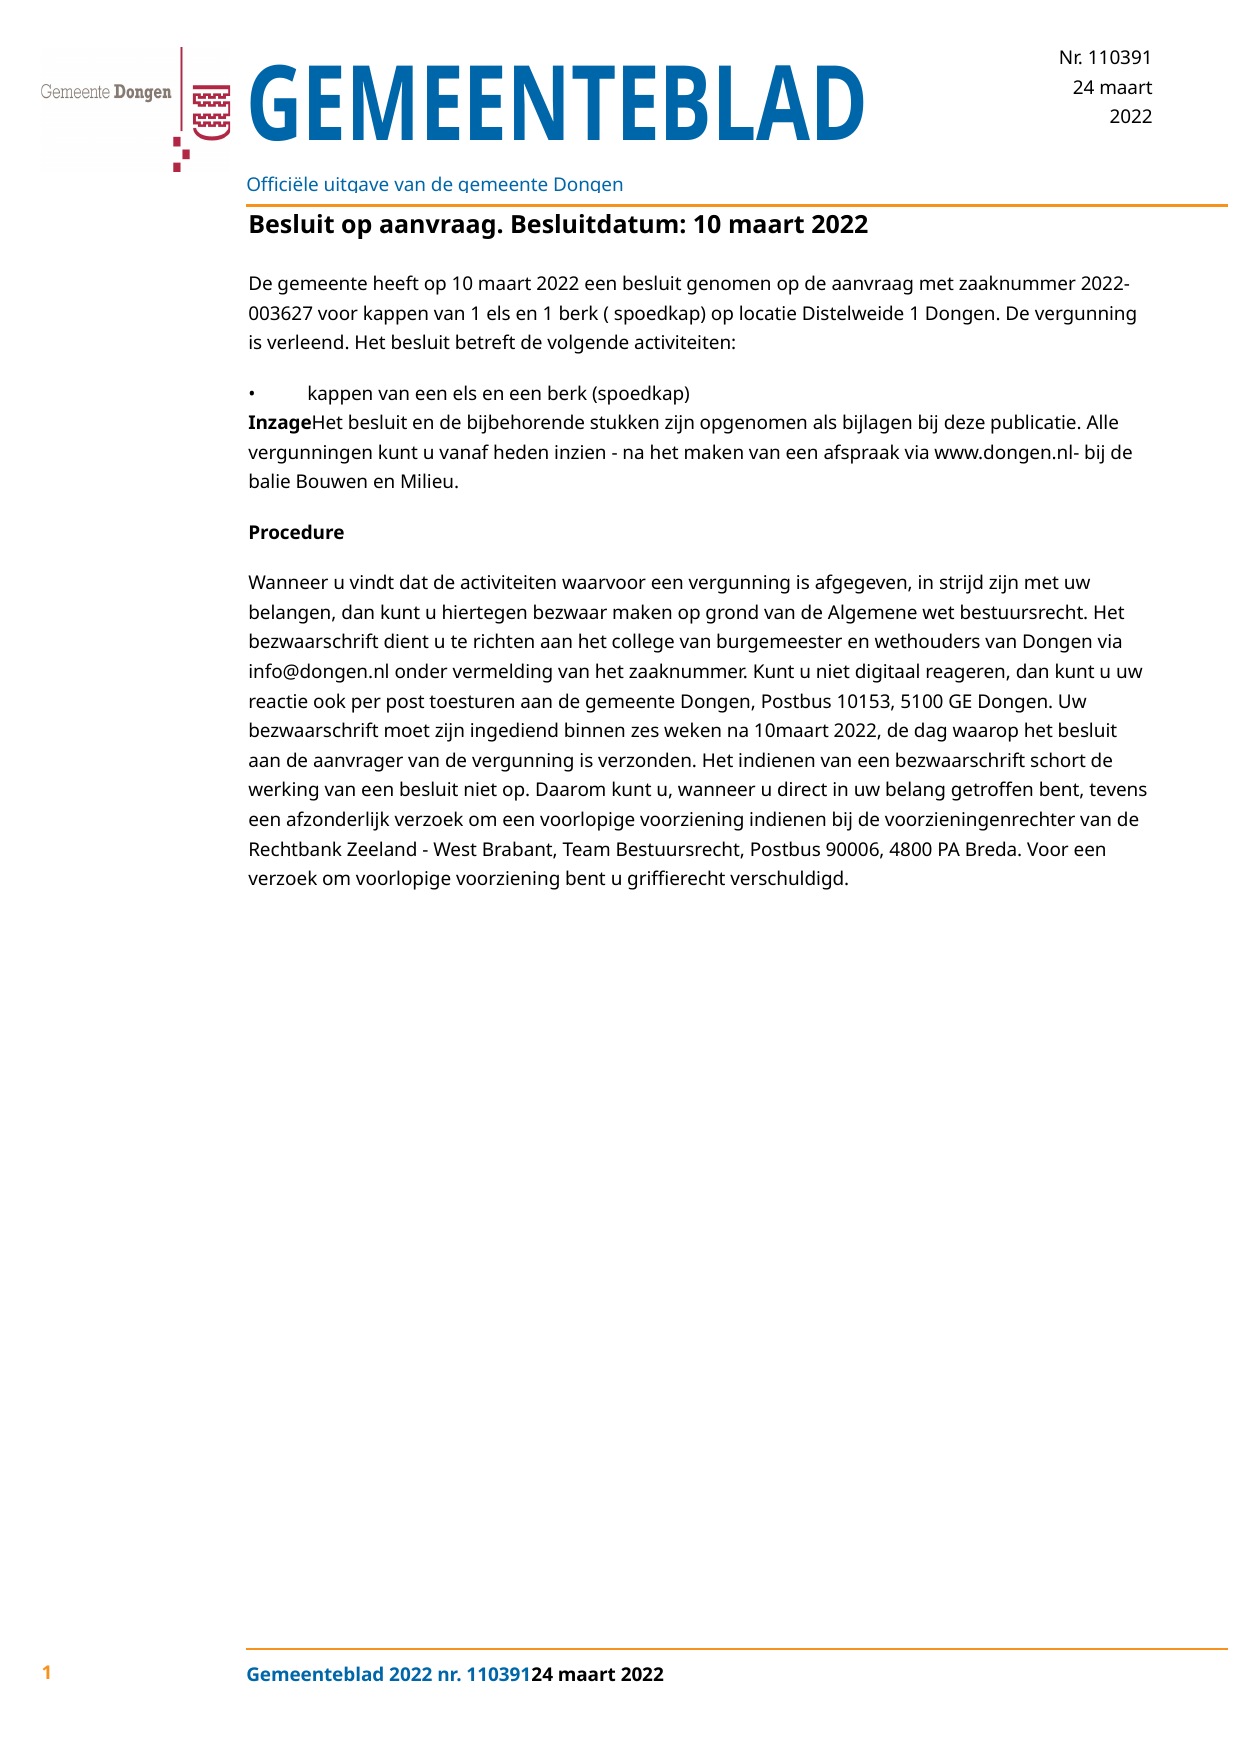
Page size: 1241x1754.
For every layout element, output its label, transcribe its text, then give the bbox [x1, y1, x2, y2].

text Wanneer u vindt dat de activiteiten waarvoor een vergunning is afgegeven, in strijd zijn met uw belangen, dan kunt u hiertegen bezwaar maken op grond van de Algemene wet bestuursrecht. Het bezwaarschrift dient u te richten aan het college van burgemeester en wethouders van Dongen via info@dongen.nl onder vermelding van het zaaknummer. Kunt u niet digitaal reageren, dan kunt u uw reactie ook per post toesturen aan de gemeente Dongen, Postbus 10153, 5100 GE Dongen. Uw bezwaarschrift moet zijn ingediend binnen zes weken na 10maart 2022, de dag waarop het besluit aan de aanvrager van de vergunning is verzonden. Het indienen van een bezwaarschrift schort de werking van een besluit niet op. Daarom kunt u, wanneer u direct in uw belang getroffen bent, tevens een afzonderlijk verzoek om een voorlopige voorziening indienen bij de voorzieningenrechter van de Rechtbank Zeeland - West Brabant, Team Bestuursrecht, Postbus 90006, 4800 PA Breda. Voor een verzoek om voorlopige voorziening bent u griffierecht verschuldigd. [248, 569, 1152, 891]
text Procedure [248, 519, 1152, 545]
text De gemeente heeft op 10 maart 2022 een besluit genomen op de aanvraag met zaaknummer 2022-003627 voor kappen van 1 els en 1 berk ( spoedkap) op locatie Distelweide 1 Dongen. De vergunning is verleend. Het besluit betreft de volgende activiteiten: [248, 270, 1152, 355]
list kappen van een els en een berk (spoedkap) [248, 380, 1152, 406]
picture [41, 47, 231, 172]
text Besluit op aanvraag. Besluitdatum: 10 maart 2022 [248, 207, 1152, 241]
text InzageHet besluit en de bijbehorende stukken zijn opgenomen als bijlagen bij deze publicatie. Alle vergunningen kunt u vanaf heden inzien - na het maken van een afspraak via www.dongen.nl- bij de balie Bouwen en Milieu. [248, 409, 1152, 494]
